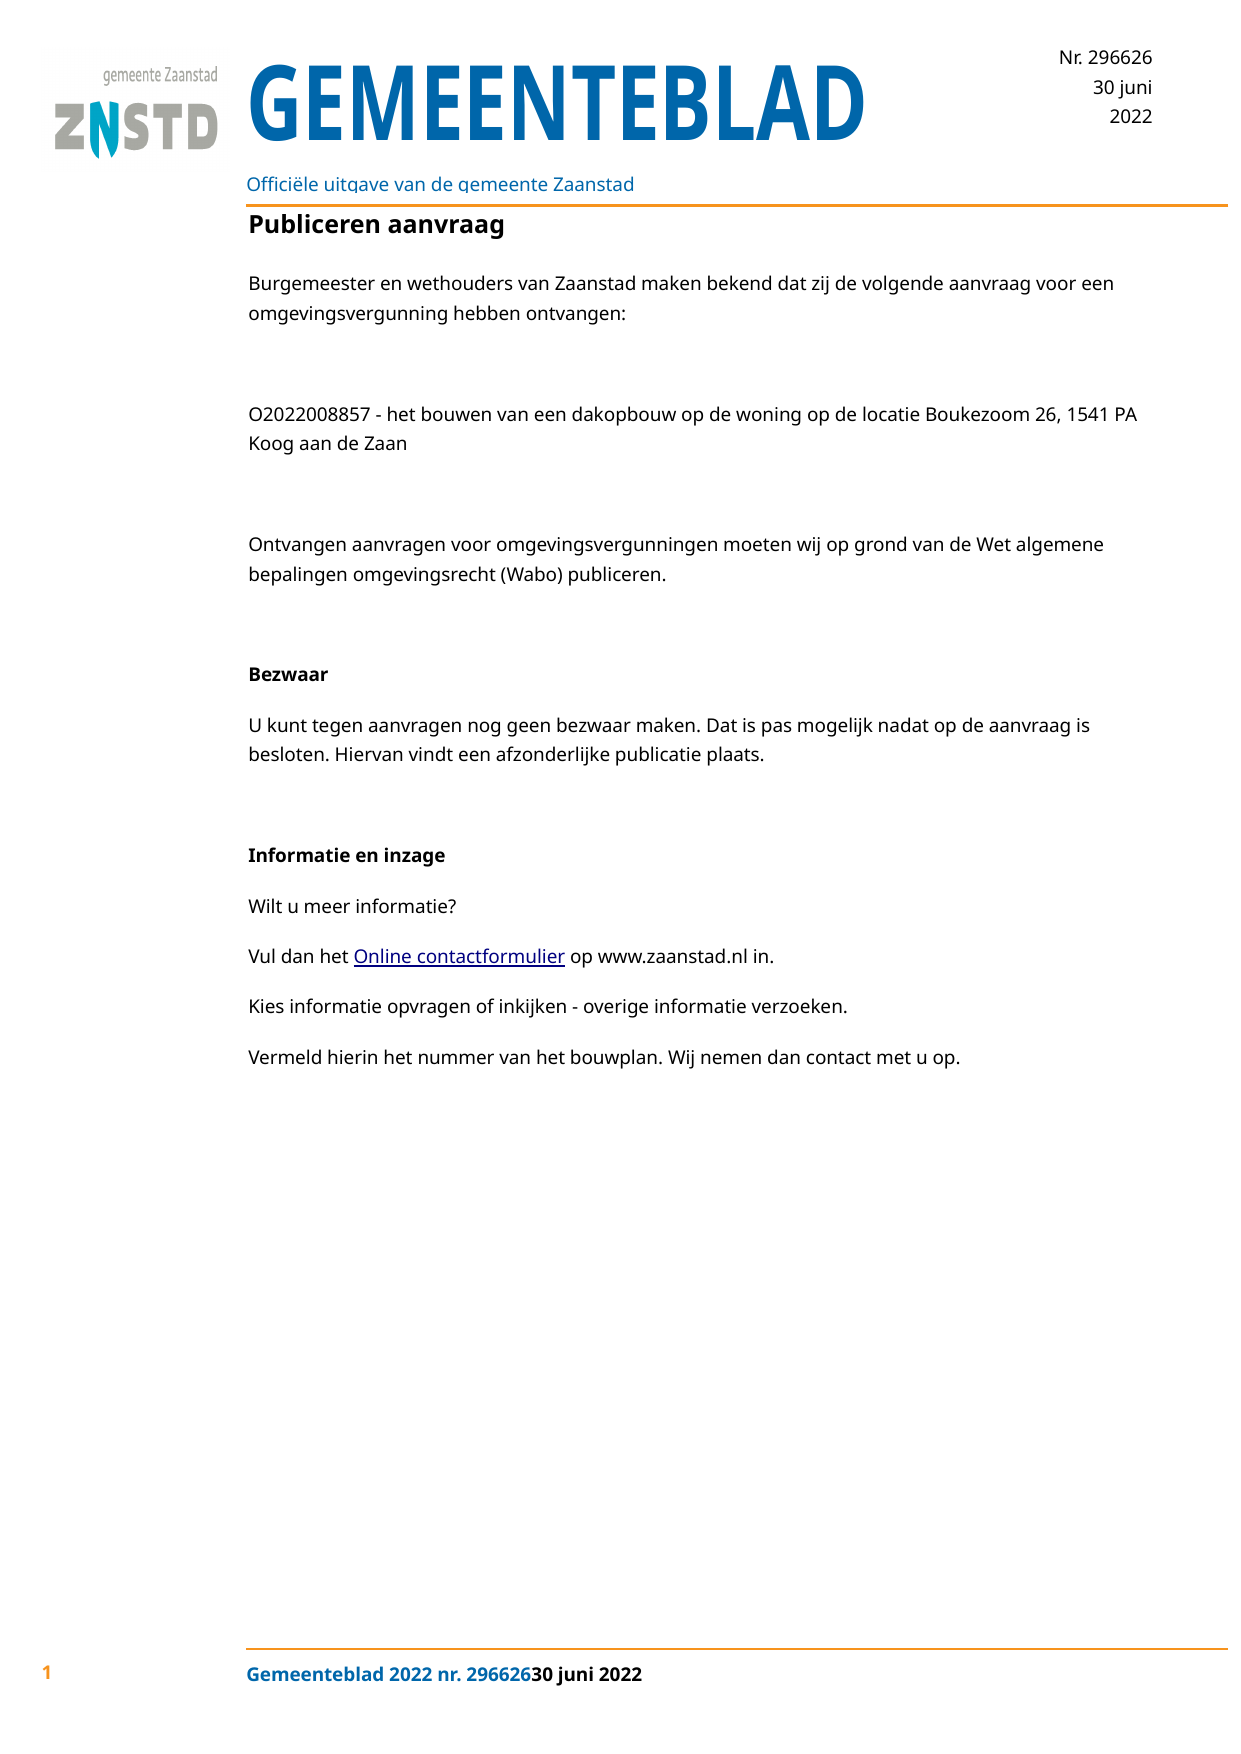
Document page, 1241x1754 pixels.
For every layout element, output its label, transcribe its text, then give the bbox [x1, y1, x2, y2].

text Burgemeester en wethouders van Zaanstad maken bekend dat zij de volgende aanvraag voor een omgevingsvergunning hebben ontvangen: [248, 270, 1152, 326]
text Publiceren aanvraag [248, 207, 1152, 241]
text Ontvangen aanvragen voor omgevingsvergunningen moeten wij op grond van de Wet algemene bepalingen omgevingsrecht (Wabo) publiceren. [248, 531, 1152, 586]
text Wilt u meer informatie? [248, 893, 1152, 918]
text Vul dan het Online contactformulier op www.zaanstad.nl in. [248, 943, 1152, 969]
text Bezwaar [248, 662, 1152, 687]
text Vermeld hierin het nummer van het bouwplan. Wij nemen dan contact met u op. [248, 1044, 1152, 1070]
text Informatie en inzage [248, 842, 1152, 868]
text U kunt tegen aanvragen nog geen bezwaar maken. Dat is pas mogelijk nadat op de aanvraag is besloten. Hiervan vindt een afzonderlijke publicatie plaats. [248, 712, 1152, 767]
picture [41, 47, 231, 172]
text O2022008857 - het bouwen van een dakopbouw op de woning op de locatie Boukezoom 26, 1541 PA Koog aan de Zaan [248, 401, 1152, 456]
text Kies informatie opvragen of inkijken - overige informatie verzoeken. [248, 994, 1152, 1019]
